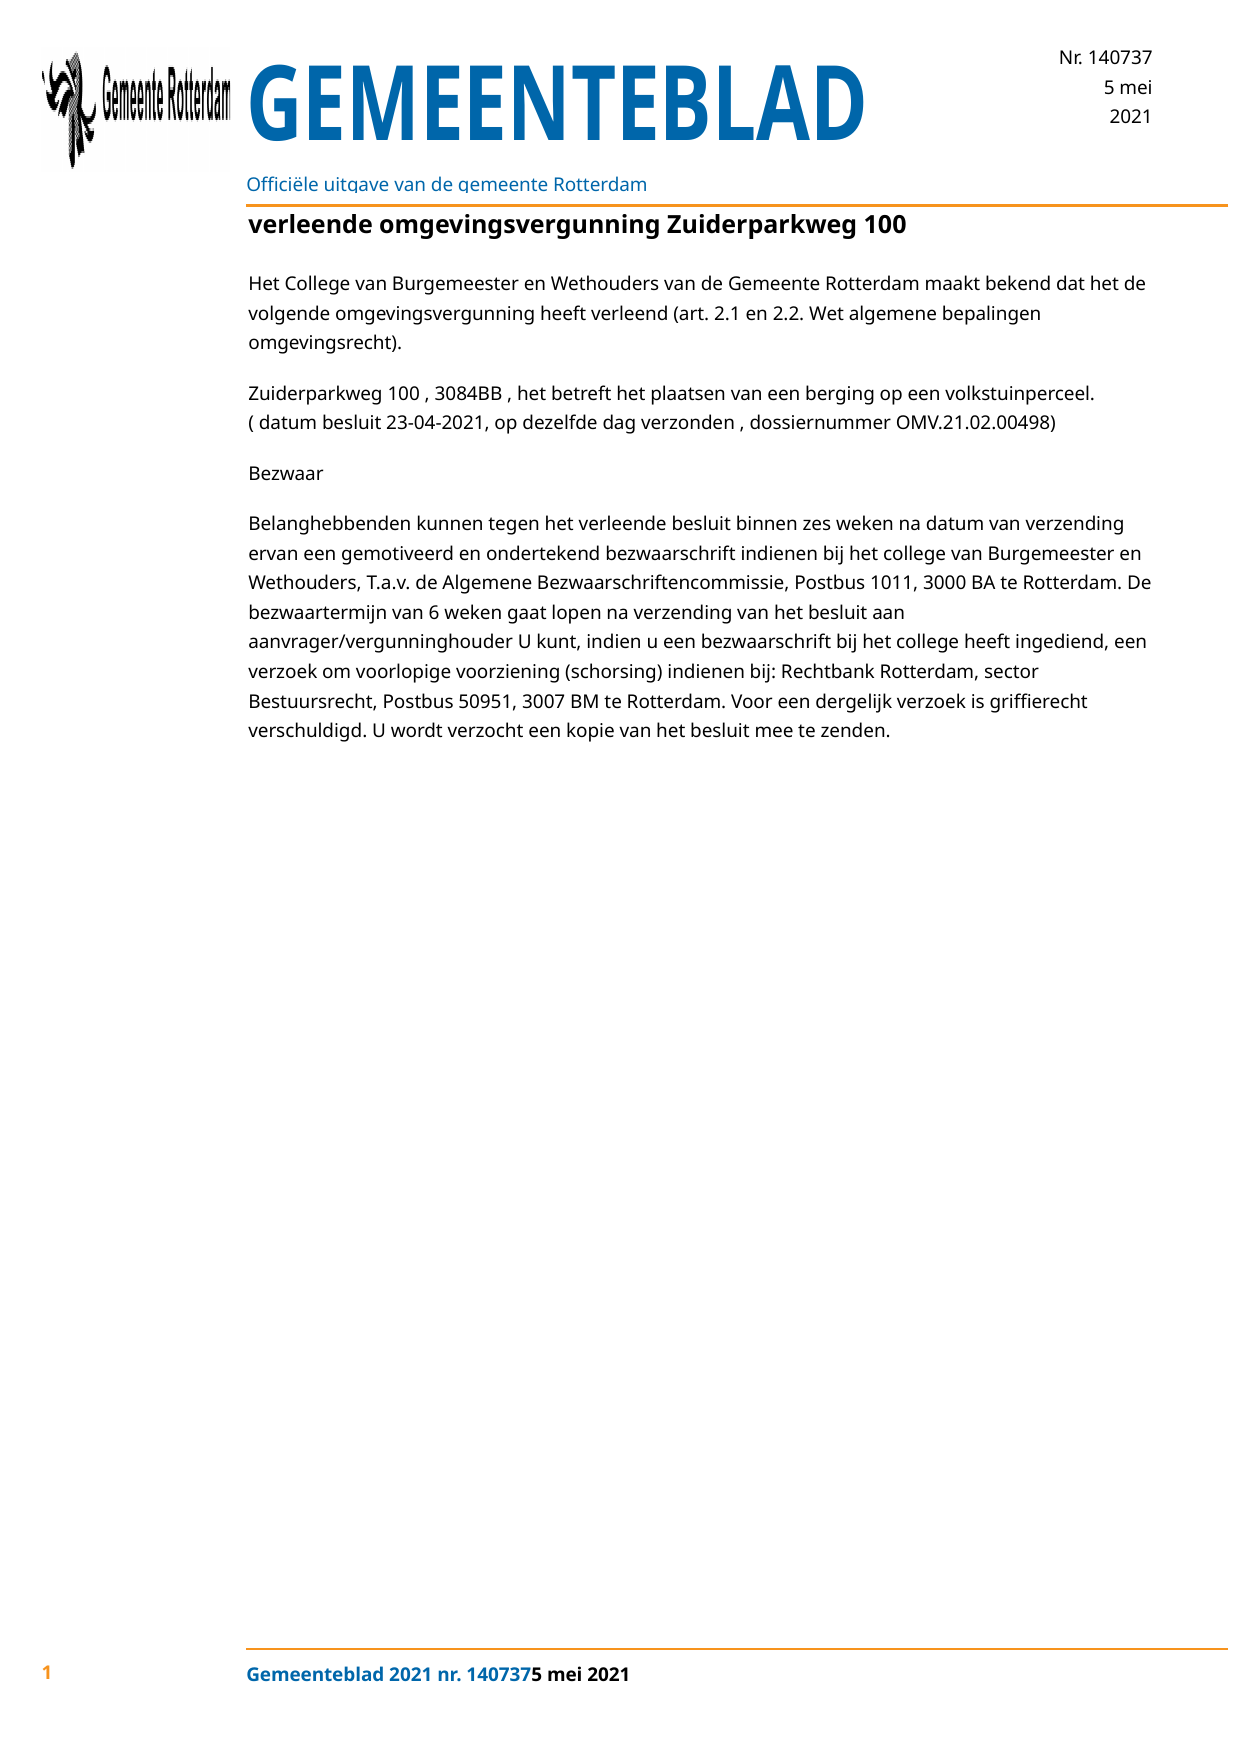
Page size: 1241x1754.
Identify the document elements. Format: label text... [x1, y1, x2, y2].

text Belanghebbenden kunnen tegen het verleende besluit binnen zes weken na datum van verzending ervan een gemotiveerd en ondertekend bezwaarschrift indienen bij het college van Burgemeester en Wethouders, T.a.v. de Algemene Bezwaarschriftencommissie, Postbus 1011, 3000 BA te Rotterdam. De bezwaartermijn van 6 weken gaat lopen na verzending van het besluit aan aanvrager/vergunninghouder U kunt, indien u een bezwaarschrift bij het college heeft ingediend, een verzoek om voorlopige voorziening (schorsing) indienen bij: Rechtbank Rotterdam, sector Bestuursrecht, Postbus 50951, 3007 BM te Rotterdam. Voor een dergelijk verzoek is griffierecht verschuldigd. U wordt verzocht een kopie van het besluit mee te zenden. [248, 510, 1152, 743]
text Bezwaar [248, 460, 1152, 486]
text Het College van Burgemeester en Wethouders van de Gemeente Rotterdam maakt bekend dat het de volgende omgevingsvergunning heeft verleend (art. 2.1 en 2.2. Wet algemene bepalingen omgevingsrecht). [248, 270, 1152, 355]
text Zuiderparkweg 100 , 3084BB , het betreft het plaatsen van een berging op een volkstuinperceel. ( datum besluit 23-04-2021, op dezelfde dag verzonden , dossiernummer OMV.21.02.00498) [248, 380, 1152, 435]
text verleende omgevingsvergunning Zuiderparkweg 100 [248, 207, 1152, 241]
picture [41, 47, 231, 172]
